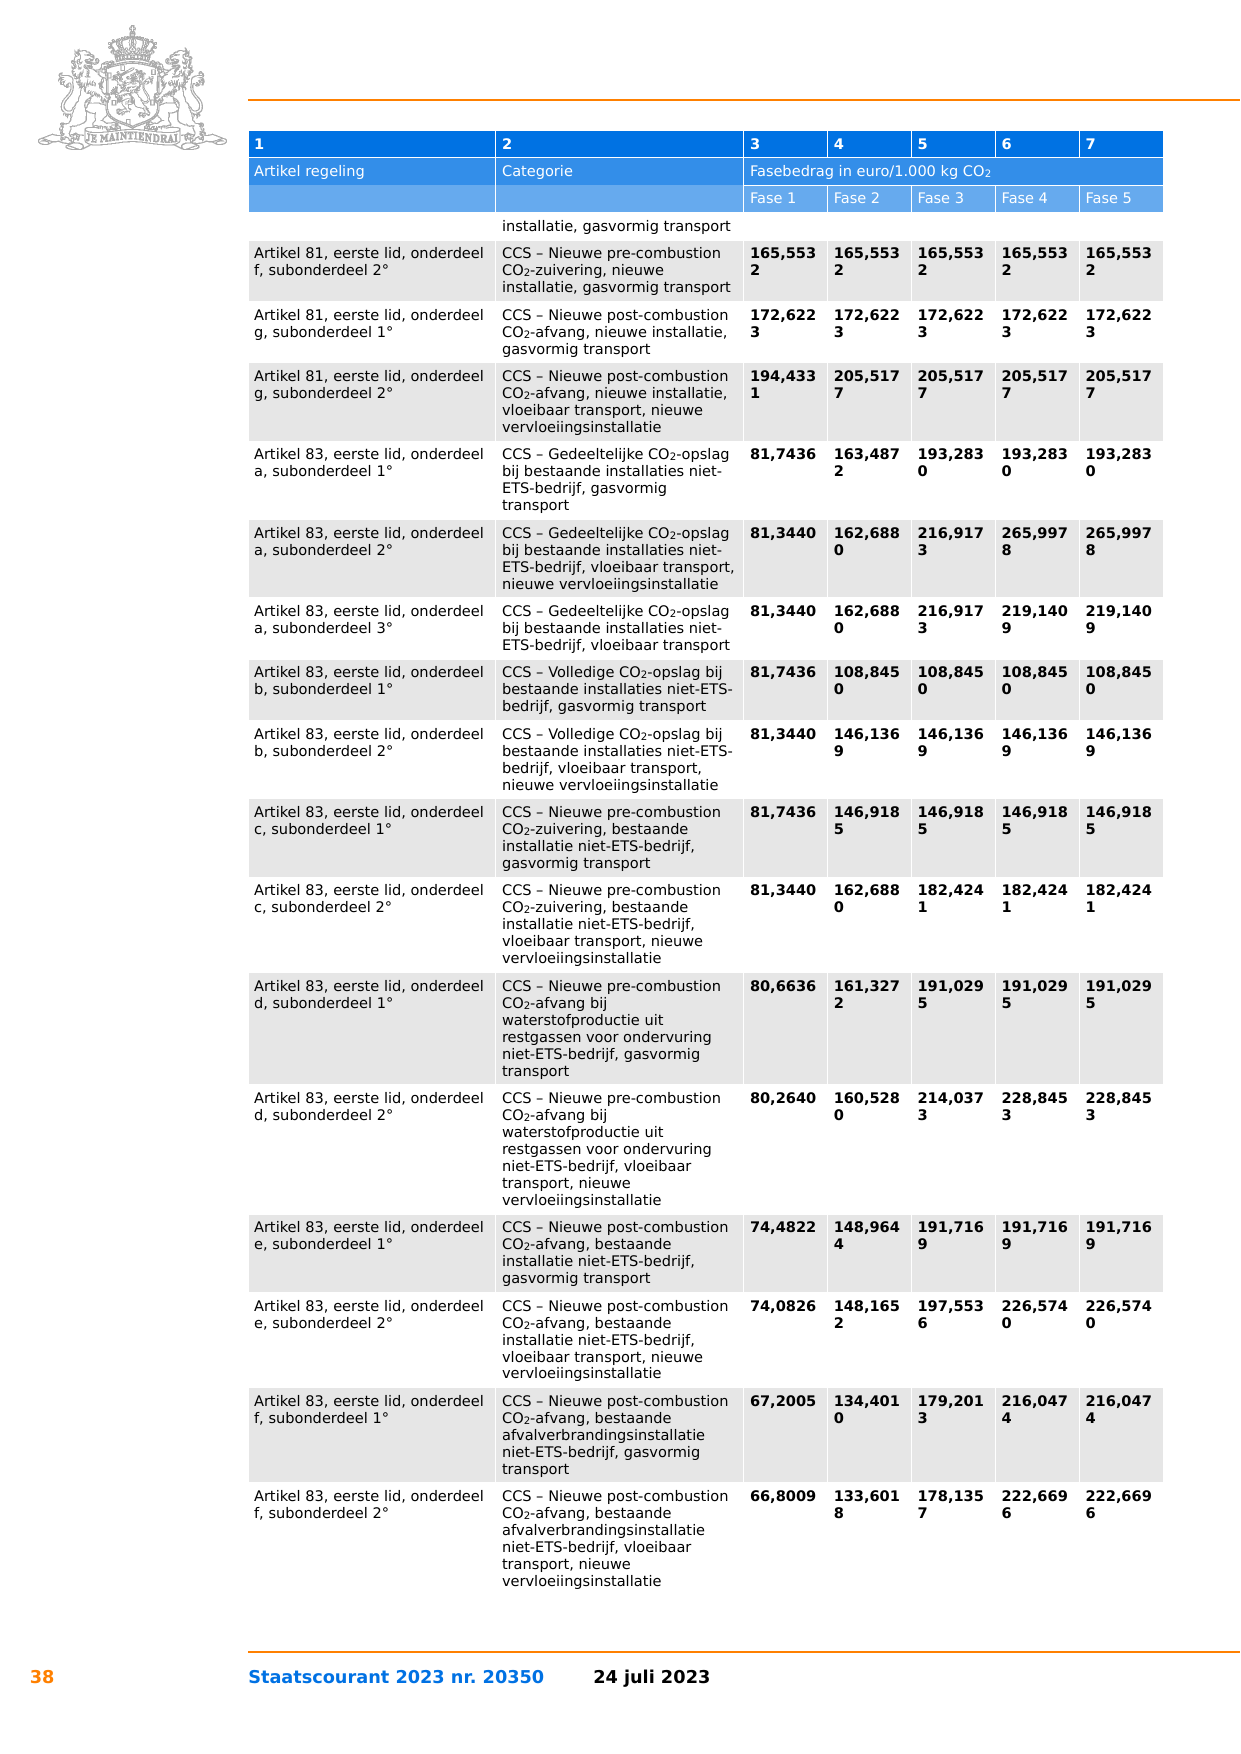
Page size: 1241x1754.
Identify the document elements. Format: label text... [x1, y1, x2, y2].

table_cell 165,5532 [1080, 241, 1163, 301]
table_cell Artikel 83, eerste lid, onderdeel a, subonderdeel 2° [249, 520, 495, 597]
table_cell 162,6880 [828, 598, 911, 658]
table_cell Artikel regeling [249, 158, 495, 185]
table_cell 148,9644 [828, 1215, 911, 1292]
table_cell 108,8450 [1080, 660, 1163, 720]
table_cell 80,6636 [744, 973, 827, 1084]
table_cell 205,5177 [1080, 363, 1163, 441]
table_cell Artikel 83, eerste lid, onderdeel c, subonderdeel 1° [249, 799, 495, 877]
table_cell 80,2640 [744, 1085, 827, 1213]
table_cell Fase 2 [828, 186, 911, 212]
table_cell 146,9185 [828, 799, 911, 877]
table_cell Artikel 81, eerste lid, onderdeel g, subonderdeel 2° [249, 363, 495, 441]
table_cell 219,1409 [1080, 598, 1163, 658]
table_cell 81,7436 [744, 660, 827, 720]
table_cell 193,2830 [1080, 442, 1163, 519]
table_cell 191,0295 [996, 973, 1079, 1084]
table_cell 219,1409 [996, 598, 1079, 658]
table_cell Fasebedrag in euro/1.000 kg CO2 [744, 158, 1163, 185]
table_cell CCS – Volledige CO2-opslag bij bestaande installaties niet-ETS-bedrijf, vloeibaar transport, nieuwe vervloeiingsinstallatie [496, 721, 743, 798]
table_cell CCS – Nieuwe post-combustion CO2-afvang, nieuwe installatie, vloeibaar transport, nieuwe vervloeiingsinstallatie [496, 363, 743, 441]
table_cell Artikel 83, eerste lid, onderdeel c, subonderdeel 2° [249, 878, 495, 972]
table_cell Artikel 83, eerste lid, onderdeel e, subonderdeel 2° [249, 1293, 495, 1387]
table_cell 222,6696 [1080, 1484, 1163, 1595]
table_cell 191,0295 [1080, 973, 1163, 1084]
table_cell Artikel 81, eerste lid, onderdeel f, subonderdeel 2° [249, 241, 495, 301]
table_cell CCS – Gedeeltelijke CO2-opslag bij bestaande installaties niet-ETS-bedrijf, vloeibaar transport [496, 598, 743, 658]
table_cell 193,2830 [912, 442, 995, 519]
table_cell 172,6223 [1080, 302, 1163, 362]
table_cell CCS – Nieuwe pre-combustion CO2-zuivering, bestaande installatie niet-ETS-bedrijf, gasvormig transport [496, 799, 743, 877]
table_cell 81,3440 [744, 721, 827, 798]
table_cell 146,9185 [1080, 799, 1163, 877]
table_cell CCS – Gedeeltelijke CO2-opslag bij bestaande installaties niet-ETS-bedrijf, vloeibaar transport, nieuwe vervloeiingsinstallatie [496, 520, 743, 597]
table_cell 205,5177 [996, 363, 1079, 441]
table_cell 216,9173 [912, 520, 995, 597]
table_cell Artikel 83, eerste lid, onderdeel d, subonderdeel 1° [249, 973, 495, 1084]
table_cell 74,0826 [744, 1293, 827, 1387]
table_cell 81,3440 [744, 598, 827, 658]
table_header 6 [996, 131, 1079, 157]
table_cell 66,8009 [744, 1484, 827, 1595]
table_cell CCS – Nieuwe post-combustion CO2-afvang, bestaande installatie niet-ETS-bedrijf, vloeibaar transport, nieuwe vervloeiingsinstallatie [496, 1293, 743, 1387]
table_cell 134,4010 [828, 1388, 911, 1482]
table_cell 165,5532 [912, 241, 995, 301]
table_cell 81,7436 [744, 442, 827, 519]
table_cell installatie, gasvormig transport [496, 213, 743, 239]
table_cell 172,6223 [996, 302, 1079, 362]
table_cell 146,1369 [828, 721, 911, 798]
table_cell [744, 213, 827, 239]
table_cell CCS – Nieuwe pre-combustion CO2-zuivering, nieuwe installatie, gasvormig transport [496, 241, 743, 301]
table_cell [912, 213, 995, 239]
table_cell 228,8453 [996, 1085, 1079, 1213]
table_cell [1080, 213, 1163, 239]
table_cell 146,1369 [1080, 721, 1163, 798]
table_cell 172,6223 [744, 302, 827, 362]
table_cell 162,6880 [828, 878, 911, 972]
table_cell Artikel 83, eerste lid, onderdeel a, subonderdeel 1° [249, 442, 495, 519]
table_cell CCS – Nieuwe post-combustion CO2-afvang, nieuwe installatie, gasvormig transport [496, 302, 743, 362]
table_cell 165,5532 [996, 241, 1079, 301]
table_cell 226,5740 [996, 1293, 1079, 1387]
table_cell 191,7169 [1080, 1215, 1163, 1292]
table_cell 81,3440 [744, 520, 827, 597]
table_cell Artikel 83, eerste lid, onderdeel f, subonderdeel 2° [249, 1484, 495, 1595]
table_cell 81,3440 [744, 878, 827, 972]
table_cell [828, 213, 911, 239]
table_cell CCS – Nieuwe post-combustion CO2-afvang, bestaande installatie niet-ETS-bedrijf, gasvormig transport [496, 1215, 743, 1292]
table_header 4 [828, 131, 911, 157]
table_cell 108,8450 [828, 660, 911, 720]
table_cell 160,5280 [828, 1085, 911, 1213]
table_cell 191,0295 [912, 973, 995, 1084]
table_cell 205,5177 [912, 363, 995, 441]
table_cell 165,5532 [744, 241, 827, 301]
table_cell 265,9978 [996, 520, 1079, 597]
table_cell 226,5740 [1080, 1293, 1163, 1387]
table_cell 182,4241 [912, 878, 995, 972]
table_cell 148,1652 [828, 1293, 911, 1387]
table_cell 194,4331 [744, 363, 827, 441]
table_cell 197,5536 [912, 1293, 995, 1387]
table_cell CCS – Gedeeltelijke CO2-opslag bij bestaande installaties niet-ETS-bedrijf, gasvormig transport [496, 442, 743, 519]
table_cell CCS – Volledige CO2-opslag bij bestaande installaties niet-ETS-bedrijf, gasvormig transport [496, 660, 743, 720]
table_cell 182,4241 [1080, 878, 1163, 972]
table_cell 74,4822 [744, 1215, 827, 1292]
table_cell Artikel 83, eerste lid, onderdeel a, subonderdeel 3° [249, 598, 495, 658]
table_cell Artikel 83, eerste lid, onderdeel d, subonderdeel 2° [249, 1085, 495, 1213]
table_cell 172,6223 [912, 302, 995, 362]
table_header 5 [912, 131, 995, 157]
table_cell 222,6696 [996, 1484, 1079, 1595]
table_header 3 [744, 131, 827, 157]
table_cell 146,9185 [912, 799, 995, 877]
table_cell 191,7169 [996, 1215, 1079, 1292]
table_cell 165,5532 [828, 241, 911, 301]
table_cell 146,9185 [996, 799, 1079, 877]
table_cell Fase 1 [744, 186, 827, 212]
table_header 2 [496, 131, 743, 157]
table_cell Fase 3 [912, 186, 995, 212]
table_cell 265,9978 [1080, 520, 1163, 597]
table_cell 163,4872 [828, 442, 911, 519]
table_cell CCS – Nieuwe pre-combustion CO2-afvang bij waterstofproductie uit restgassen voor ondervuring niet-ETS-bedrijf, gasvormig transport [496, 973, 743, 1084]
table_cell 81,7436 [744, 799, 827, 877]
table_cell 178,1357 [912, 1484, 995, 1595]
table_cell Artikel 83, eerste lid, onderdeel b, subonderdeel 2° [249, 721, 495, 798]
table_cell 193,2830 [996, 442, 1079, 519]
table_cell Categorie [496, 158, 743, 185]
table_cell 216,9173 [912, 598, 995, 658]
table_cell 172,6223 [828, 302, 911, 362]
table_header 7 [1080, 131, 1163, 157]
table_cell 214,0373 [912, 1085, 995, 1213]
table_cell CCS – Nieuwe post-combustion CO2-afvang, bestaande afvalverbrandingsinstallatie niet-ETS-bedrijf, gasvormig transport [496, 1388, 743, 1482]
table_cell 179,2013 [912, 1388, 995, 1482]
table_cell CCS – Nieuwe pre-combustion CO2-afvang bij waterstofproductie uit restgassen voor ondervuring niet-ETS-bedrijf, vloeibaar transport, nieuwe vervloeiingsinstallatie [496, 1085, 743, 1213]
table_cell CCS – Nieuwe post-combustion CO2-afvang, bestaande afvalverbrandingsinstallatie niet-ETS-bedrijf, vloeibaar transport, nieuwe vervloeiingsinstallatie [496, 1484, 743, 1595]
picture [38, 25, 227, 150]
table_cell [249, 213, 495, 239]
table_cell Artikel 81, eerste lid, onderdeel g, subonderdeel 1° [249, 302, 495, 362]
table_header 1 [249, 131, 495, 157]
table_cell Fase 4 [996, 186, 1079, 212]
table_cell 216,0474 [996, 1388, 1079, 1482]
table_cell 67,2005 [744, 1388, 827, 1482]
table_cell 146,1369 [996, 721, 1079, 798]
table_cell Artikel 83, eerste lid, onderdeel e, subonderdeel 1° [249, 1215, 495, 1292]
table_cell 108,8450 [996, 660, 1079, 720]
table_cell Artikel 83, eerste lid, onderdeel b, subonderdeel 1° [249, 660, 495, 720]
table_cell 146,1369 [912, 721, 995, 798]
table_cell CCS – Nieuwe pre-combustion CO2-zuivering, bestaande installatie niet-ETS-bedrijf, vloeibaar transport, nieuwe vervloeiingsinstallatie [496, 878, 743, 972]
table_cell 162,6880 [828, 520, 911, 597]
table_cell Fase 5 [1080, 186, 1163, 212]
table_cell 161,3272 [828, 973, 911, 1084]
table_cell 191,7169 [912, 1215, 995, 1292]
table_cell Artikel 83, eerste lid, onderdeel f, subonderdeel 1° [249, 1388, 495, 1482]
table_cell 108,8450 [912, 660, 995, 720]
table_cell [996, 213, 1079, 239]
table_cell 205,5177 [828, 363, 911, 441]
table_cell 228,8453 [1080, 1085, 1163, 1213]
table_cell 182,4241 [996, 878, 1079, 972]
table_cell 133,6018 [828, 1484, 911, 1595]
table_cell 216,0474 [1080, 1388, 1163, 1482]
